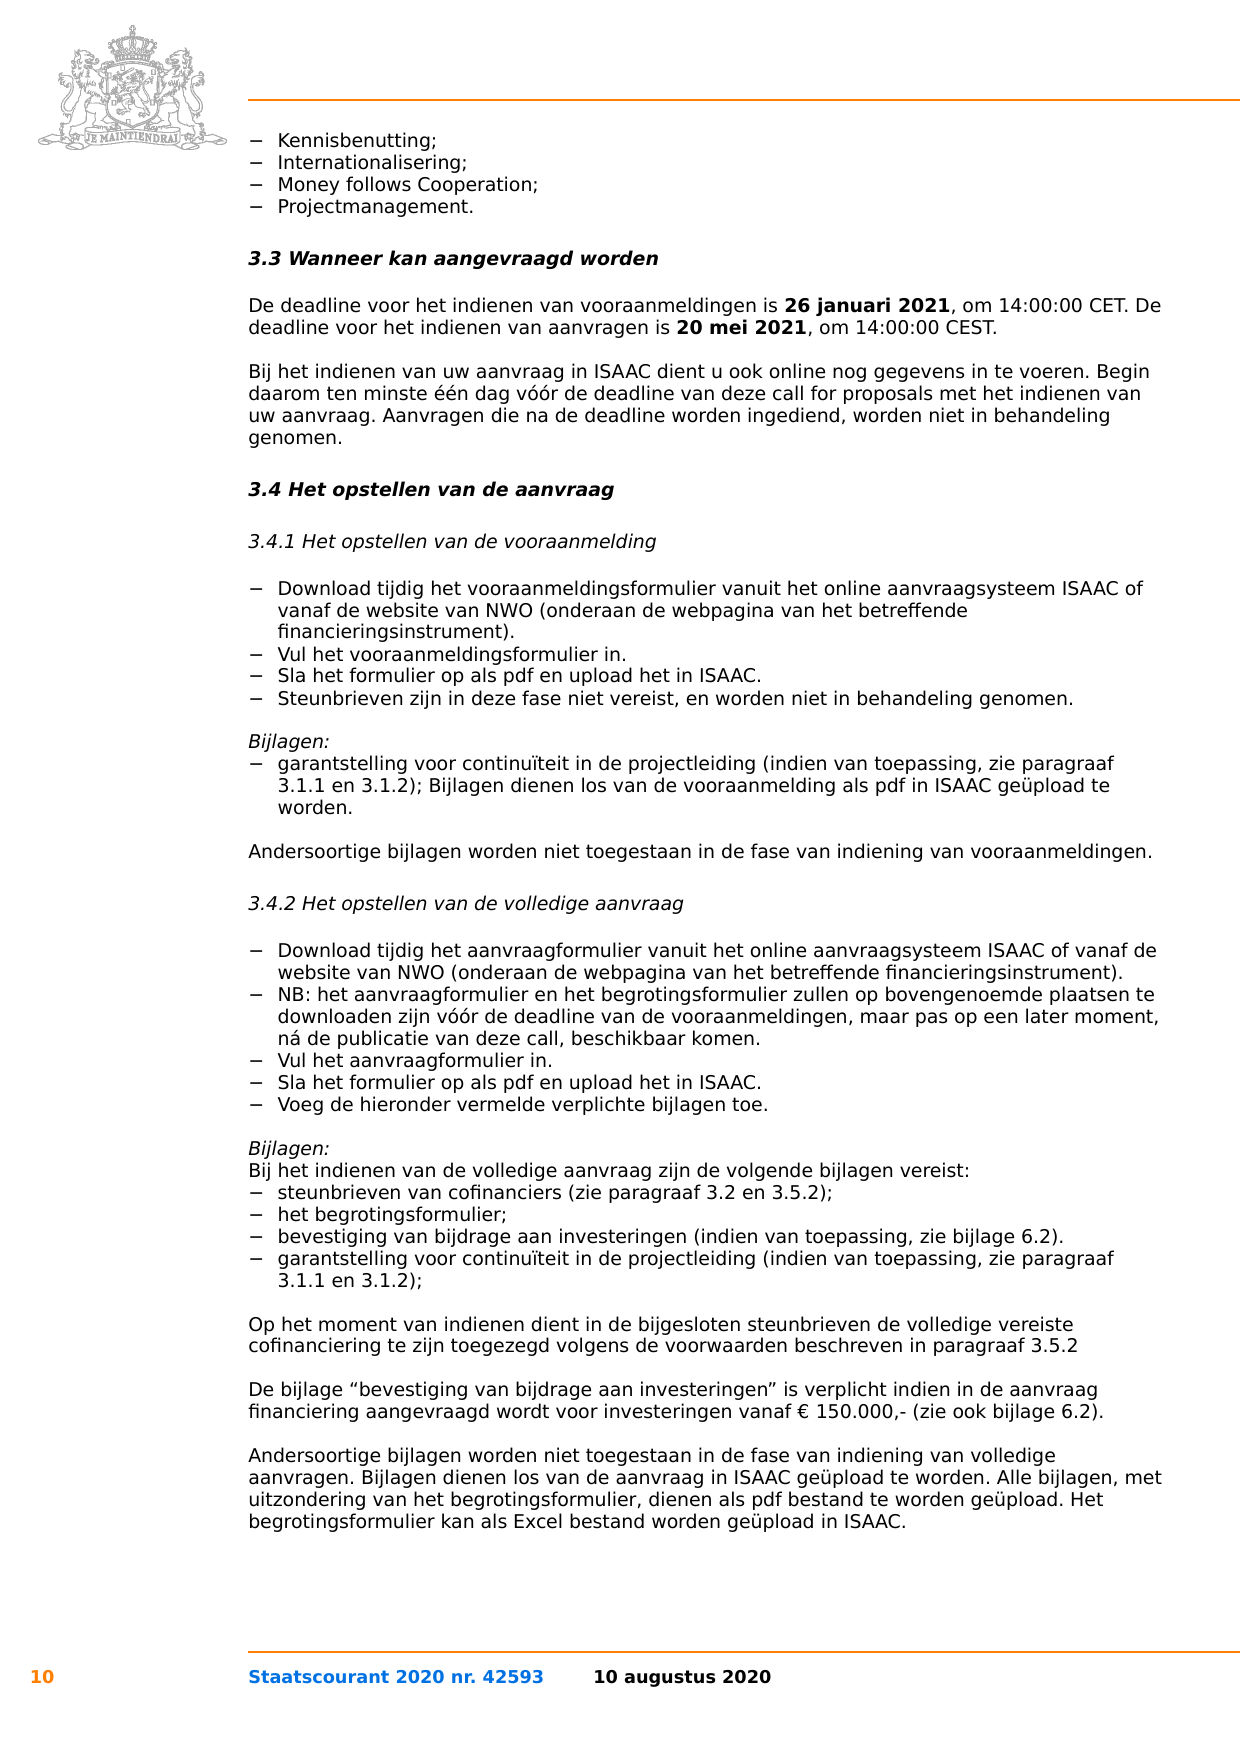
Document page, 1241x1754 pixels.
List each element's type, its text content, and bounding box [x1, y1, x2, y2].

text Bij het indienen van uw aanvraag in ISAAC dient u ook online nog gegevens in te voeren. Begin daarom ten minste één dag vóór de deadline van deze call for proposals met het indienen van uw aanvraag. Aanvragen die na de deadline worden ingediend, worden niet in behandeling genomen. [248, 361, 1163, 448]
text − NB: het aanvraagformulier en het begrotingsformulier zullen op bovengenoemde plaatsen te downloaden zijn vóór de deadline van de vooraanmeldingen, maar pas op een later moment, ná de publicatie van deze call, beschikbaar komen. [248, 984, 1163, 1050]
subtitle 3.4 Het opstellen van de aanvraag [248, 478, 1163, 501]
text − Sla het formulier op als pdf en upload het in ISAAC. [248, 1072, 1163, 1094]
text Andersoortige bijlagen worden niet toegestaan in de fase van indiening van volledige aanvragen. Bijlagen dienen los van de aanvraag in ISAAC geüpload te worden. Alle bijlagen, met uitzondering van het begrotingsformulier, dienen als pdf bestand te worden geüpload. Het begrotingsformulier kan als Excel bestand worden geüpload in ISAAC. [248, 1445, 1163, 1533]
text − garantstelling voor continuïteit in de projectleiding (indien van toepassing, zie paragraaf 3.1.1 en 3.1.2); [248, 1248, 1163, 1292]
text − bevestiging van bijdrage aan investeringen (indien van toepassing, zie bijlage 6.2). [248, 1226, 1163, 1248]
text − garantstelling voor continuïteit in de projectleiding (indien van toepassing, zie paragraaf 3.1.1 en 3.1.2); Bijlagen dienen los van de vooraanmelding als pdf in ISAAC geüpload te worden. [248, 753, 1163, 819]
picture [38, 25, 227, 150]
text De deadline voor het indienen van vooraanmeldingen is 26 januari 2021, om 14:00:00 CET. De deadline voor het indienen van aanvragen is 20 mei 2021, om 14:00:00 CEST. [248, 295, 1163, 339]
text − Download tijdig het aanvraagformulier vanuit het online aanvraagsysteem ISAAC of vanaf de website van NWO (onderaan de webpagina van het betreffende financieringsinstrument). [248, 940, 1163, 984]
text − Voeg de hieronder vermelde verplichte bijlagen toe. [248, 1094, 1163, 1116]
text − Vul het vooraanmeldingsformulier in. [248, 643, 1163, 665]
text Bijlagen: [248, 731, 1163, 753]
text Bij het indienen van de volledige aanvraag zijn de volgende bijlagen vereist: [248, 1160, 1163, 1182]
text Andersoortige bijlagen worden niet toegestaan in de fase van indiening van vooraanmeldingen. [248, 841, 1163, 863]
subtitle 3.3 Wanneer kan aangevraagd worden [248, 248, 1163, 270]
text − Vul het aanvraagformulier in. [248, 1050, 1163, 1072]
text − Projectmanagement. [248, 196, 1163, 218]
text Bijlagen: [248, 1138, 1163, 1160]
text − steunbrieven van cofinanciers (zie paragraaf 3.2 en 3.5.2); [248, 1182, 1163, 1204]
text − het begrotingsformulier; [248, 1204, 1163, 1226]
text − Steunbrieven zijn in deze fase niet vereist, en worden niet in behandeling genomen. [248, 687, 1163, 709]
text Op het moment van indienen dient in de bijgesloten steunbrieven de volledige vereiste cofinanciering te zijn toegezegd volgens de voorwaarden beschreven in paragraaf 3.5.2 [248, 1313, 1163, 1357]
text − Internationalisering; [248, 152, 1163, 174]
text − Download tijdig het vooraanmeldingsformulier vanuit het online aanvraagsysteem ISAAC of vanaf de website van NWO (onderaan de webpagina van het betreffende financieringsinstrument). [248, 577, 1163, 643]
text De bijlage “bevestiging van bijdrage aan investeringen” is verplicht indien in de aanvraag financiering aangevraagd wordt voor investeringen vanaf € 150.000,- (zie ook bijlage 6.2). [248, 1379, 1163, 1423]
subtitle 3.4.1 Het opstellen van de vooraanmelding [248, 531, 1163, 552]
text − Kennisbenutting; [248, 130, 1163, 152]
text − Sla het formulier op als pdf en upload het in ISAAC. [248, 665, 1163, 687]
subtitle 3.4.2 Het opstellen van de volledige aanvraag [248, 893, 1163, 915]
text − Money follows Cooperation; [248, 174, 1163, 196]
